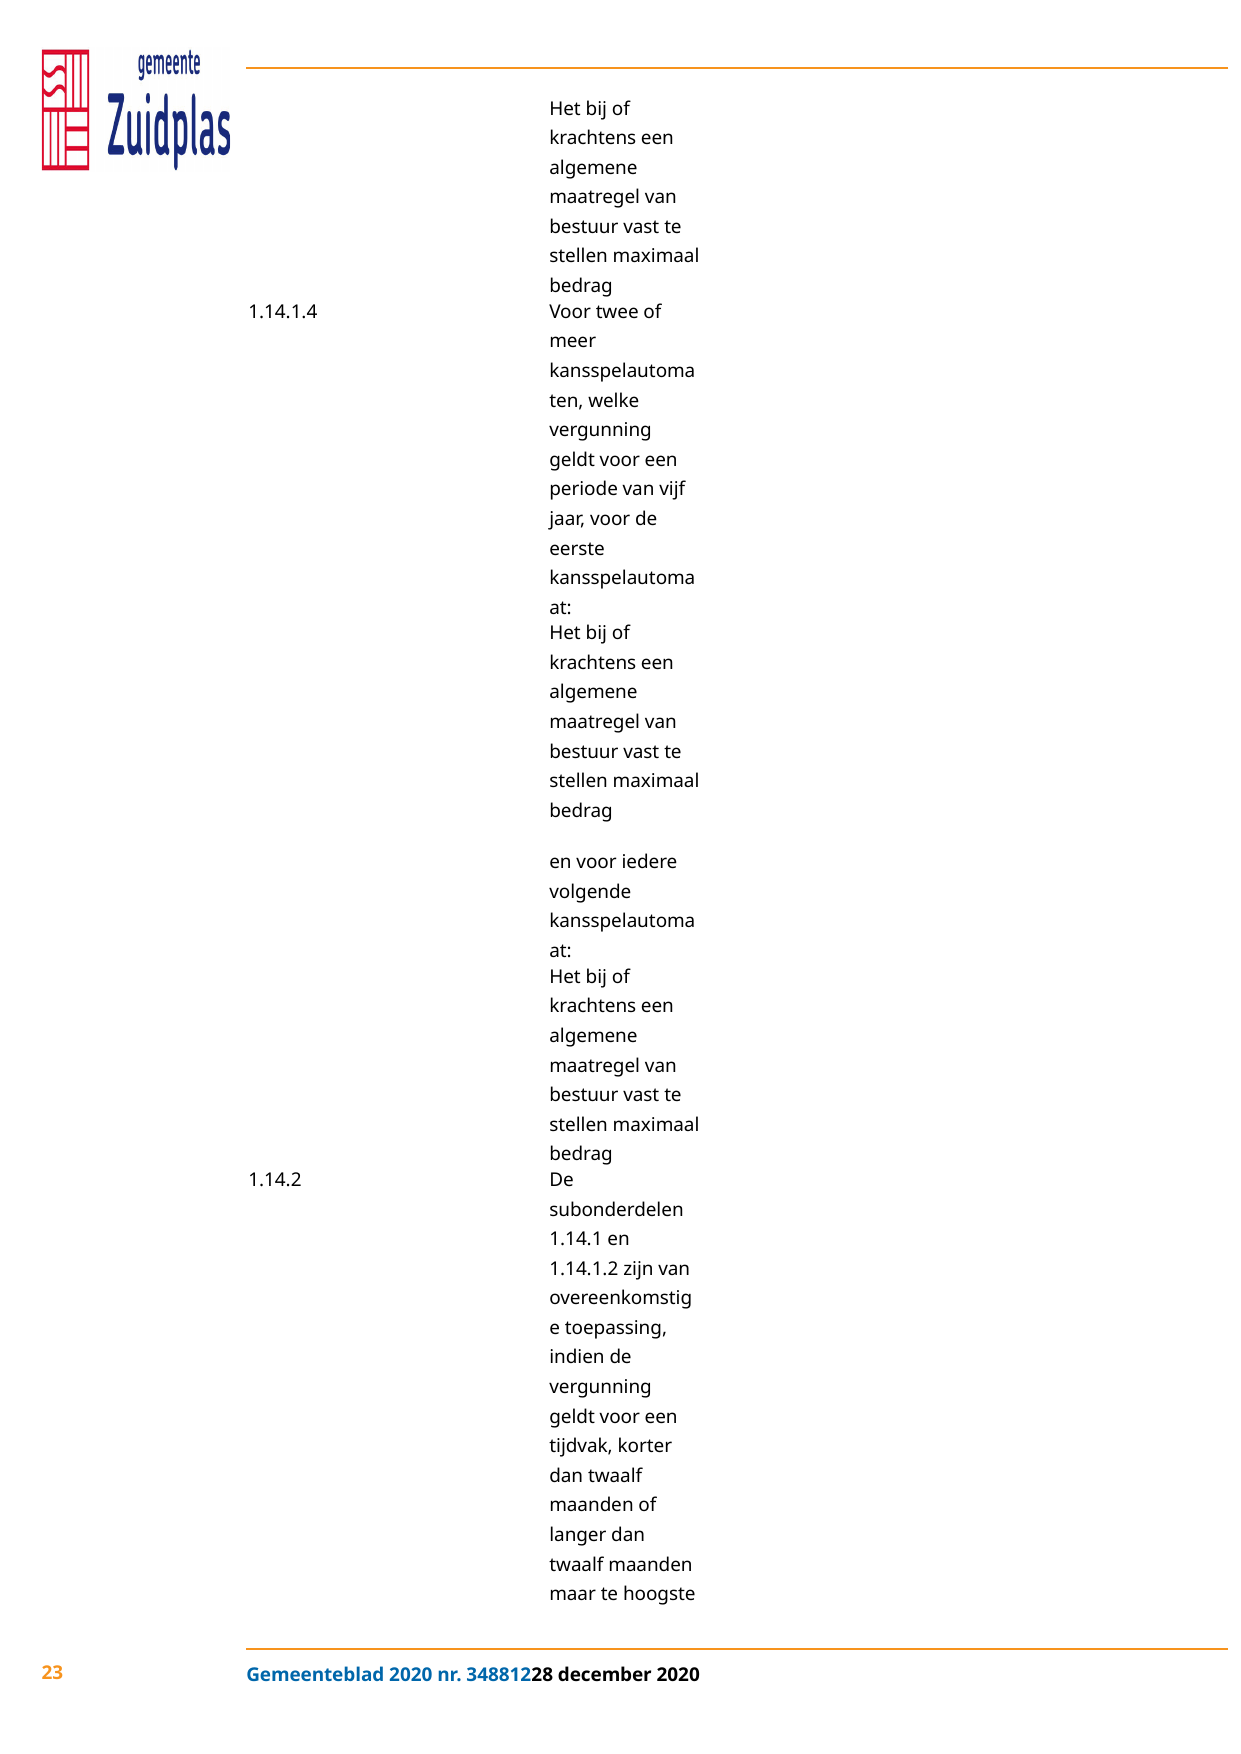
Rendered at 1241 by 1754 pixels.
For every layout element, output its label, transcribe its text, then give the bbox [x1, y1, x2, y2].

table_cell [549, 823, 700, 848]
picture [41, 47, 231, 172]
table_cell [850, 95, 1001, 298]
table_cell De subonderdelen 1.14.1 en 1.14.1.2 zijn van overeenkomstige toepassing, indien de vergunning geldt voor een tijdvak, korter dan twaalf maanden of langer dan twaalf maanden maar te hoogste [549, 1166, 700, 1606]
table_cell Het bij of krachtens een algemene maatregel van bestuur vast te stellen maximaal bedrag [549, 620, 700, 823]
table_cell Het bij of krachtens een algemene maatregel van bestuur vast te stellen maximaal bedrag [549, 95, 700, 298]
table_cell [850, 298, 1001, 1166]
table_cell Voor twee of meer kansspelautomaten, welke vergunning geldt voor een periode van vijf jaar, voor de eerste kansspelautomaat: [549, 298, 700, 619]
table_cell 1.14.1.4 [248, 298, 549, 1166]
table_cell [700, 298, 850, 1166]
table_cell [700, 95, 850, 298]
table_cell [850, 1166, 1001, 1606]
table_cell [700, 1166, 850, 1606]
table_cell 1.14.2 [248, 1166, 549, 1606]
table_cell en voor iedere volgende kansspelautomaat: [549, 849, 700, 963]
table_cell [248, 95, 549, 298]
table_cell Het bij of krachtens een algemene maatregel van bestuur vast te stellen maximaal bedrag [549, 963, 700, 1166]
